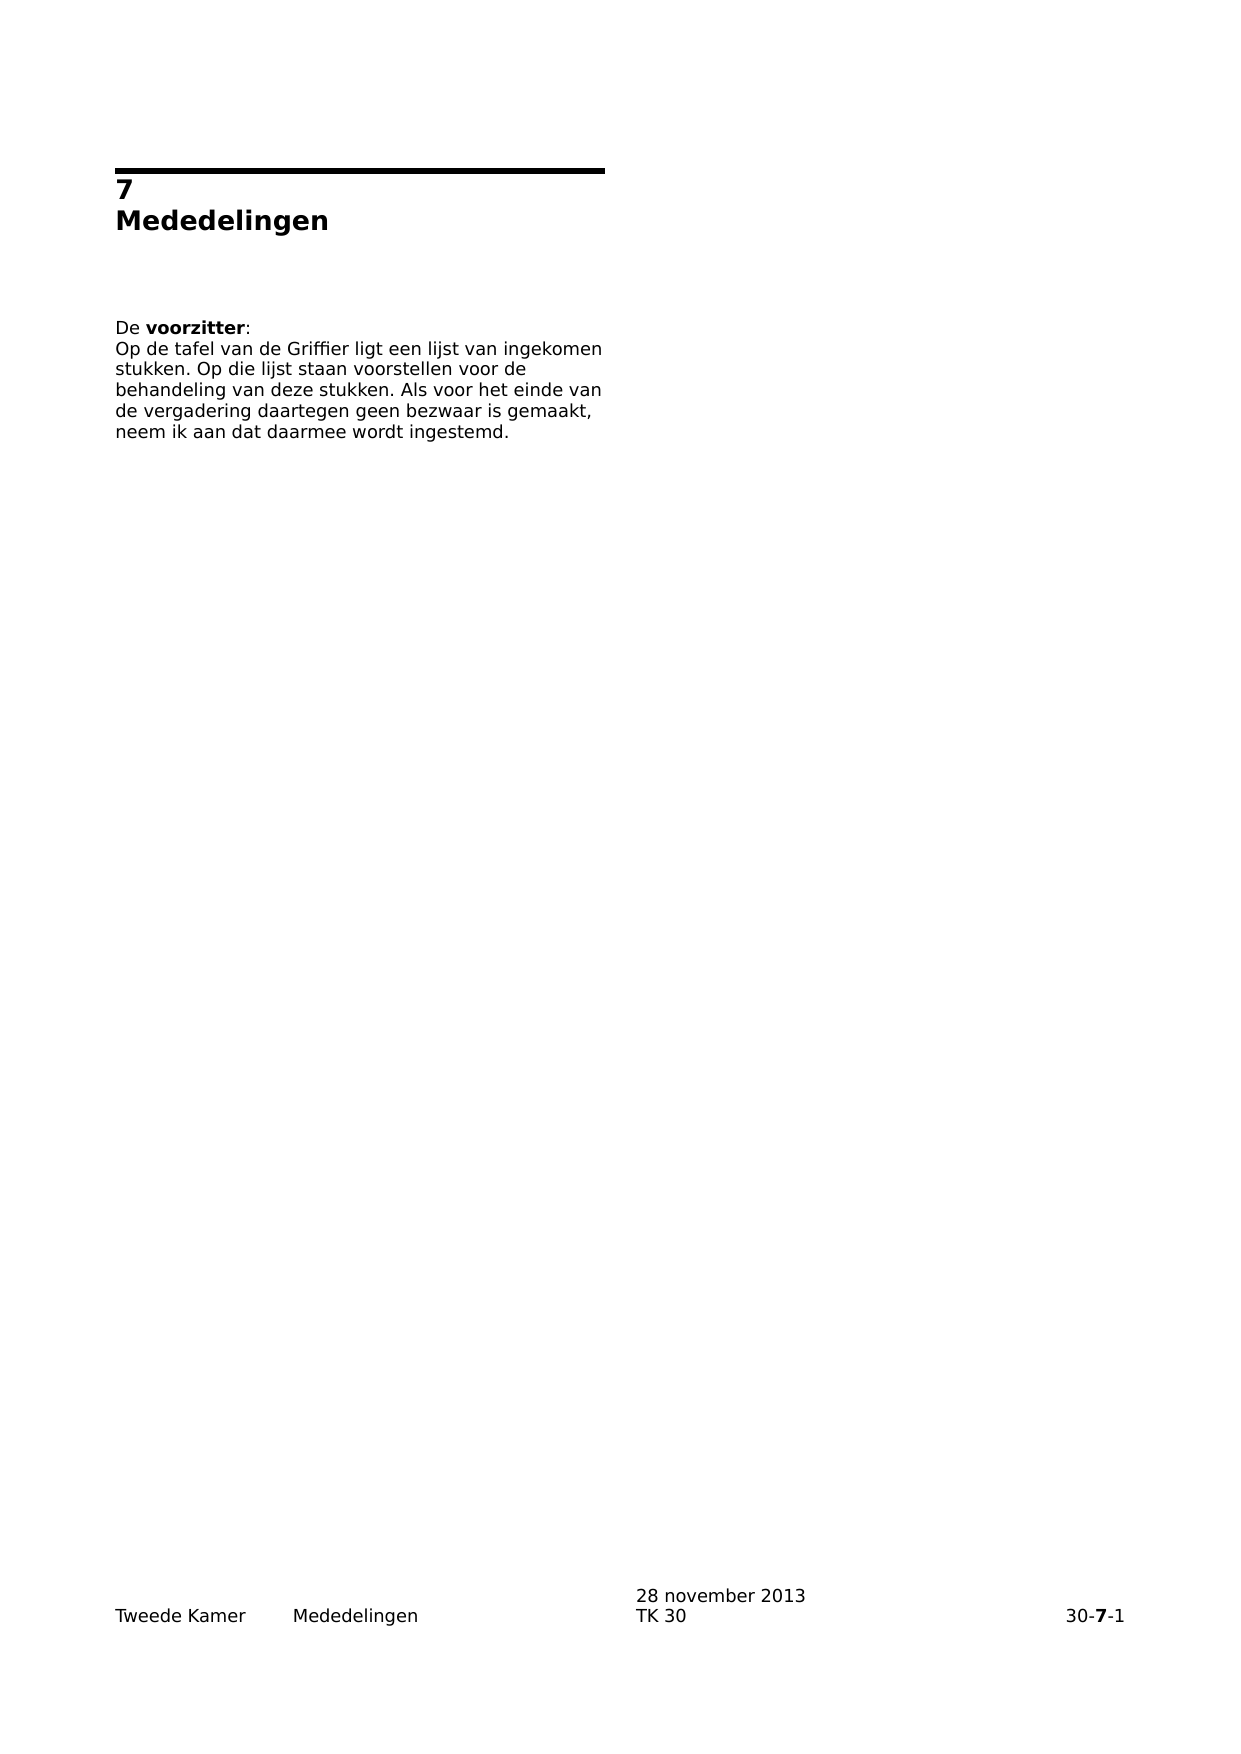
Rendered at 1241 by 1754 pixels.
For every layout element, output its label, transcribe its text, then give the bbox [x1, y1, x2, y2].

title 7 Mededelingen [115, 174, 605, 237]
text Op de tafel van de Griffier ligt een lijst van ingekomen stukken. Op die lijst staan voorstellen voor de behandeling van deze stukken. Als voor het einde van de vergadering daartegen geen bezwaar is gemaakt, neem ik aan dat daarmee wordt ingestemd. [115, 338, 605, 442]
text De voorzitter: [115, 318, 605, 338]
